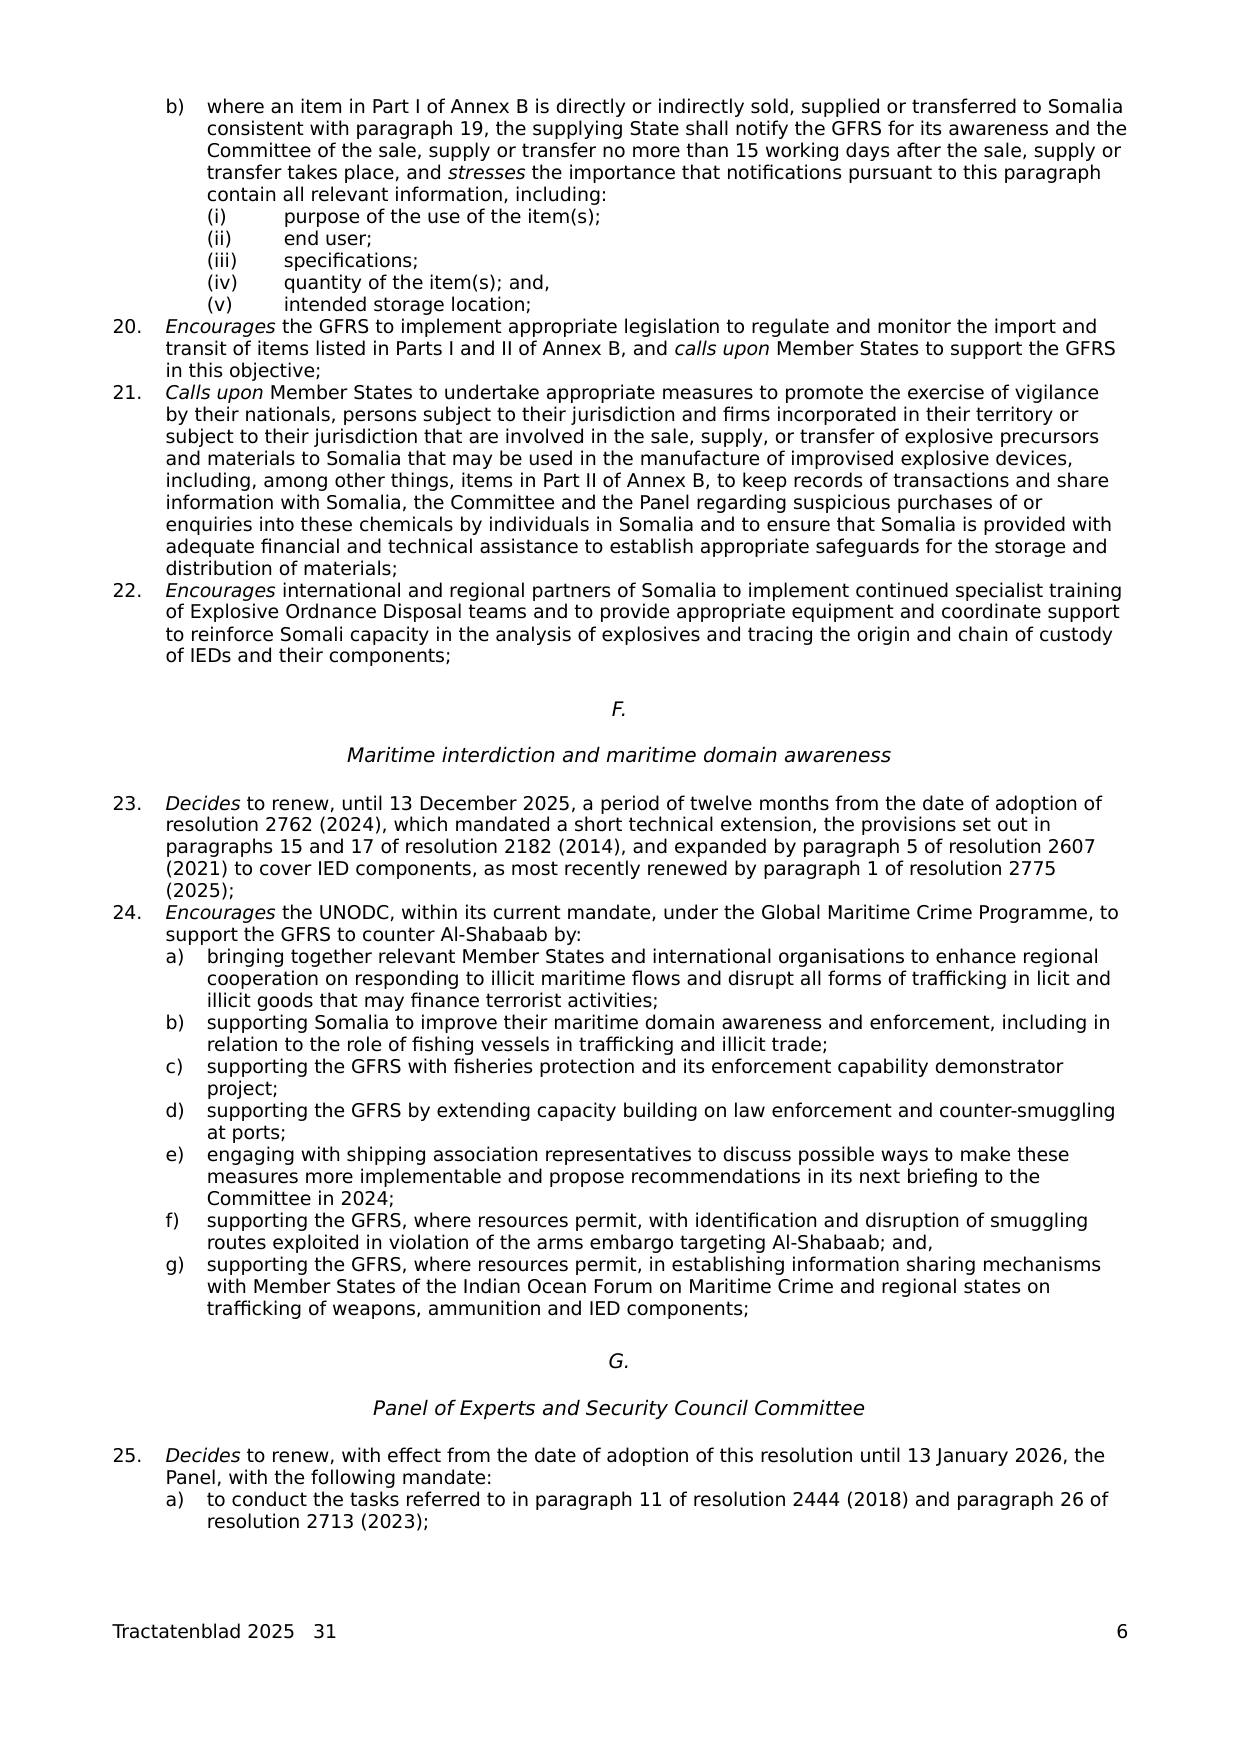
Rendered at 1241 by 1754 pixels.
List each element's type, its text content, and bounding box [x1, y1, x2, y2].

subtitle G. Panel of Experts and Security Council Committee [112, 1350, 1128, 1420]
text a) to conduct the tasks referred to in paragraph 11 of resolution 2444 (2018) and paragraph 26 of resolution 2713 (2023); [165, 1489, 1128, 1533]
text (v) intended storage location; [207, 294, 1128, 316]
text 23. Decides to renew, until 13 December 2025, a period of twelve months from the date of adoption of resolution 2762 (2024), which mandated a short technical extension, the provisions set out in paragraphs 15 and 17 of resolution 2182 (2014), and expanded by paragraph 5 of resolution 2607 (2021) to cover IED components, as most recently renewed by paragraph 1 of resolution 2775 (2025); [112, 792, 1128, 902]
text b) where an item in Part I of Annex B is directly or indirectly sold, supplied or transferred to Somalia consistent with paragraph 19, the supplying State shall notify the GFRS for its awareness and the Committee of the sale, supply or transfer no more than 15 working days after the sale, supply or transfer takes place, and stresses the importance that notifications pursuant to this paragraph contain all relevant information, including: [165, 96, 1128, 206]
text 21. Calls upon Member States to undertake appropriate measures to promote the exercise of vigilance by their nationals, persons subject to their jurisdiction and firms incorporated in their territory or subject to their jurisdiction that are involved in the sale, supply, or transfer of explosive precursors and materials to Somalia that may be used in the manufacture of improvised explosive devices, including, among other things, items in Part II of Annex B, to keep records of transactions and share information with Somalia, the Committee and the Panel regarding suspicious purchases of or enquiries into these chemicals by individuals in Somalia and to ensure that Somalia is provided with adequate financial and technical assistance to establish appropriate safeguards for the storage and distribution of materials; [112, 382, 1128, 579]
text b) supporting Somalia to improve their maritime domain awareness and enforcement, including in relation to the role of fishing vessels in trafficking and illicit trade; [165, 1012, 1128, 1056]
text f) supporting the GFRS, where resources permit, with identification and disruption of smuggling routes exploited in violation of the arms embargo targeting Al-Shabaab; and, [165, 1210, 1128, 1254]
text c) supporting the GFRS with fisheries protection and its enforcement capability demonstrator project; [165, 1056, 1128, 1100]
text g) supporting the GFRS, where resources permit, in establishing information sharing mechanisms with Member States of the Indian Ocean Forum on Maritime Crime and regional states on trafficking of weapons, ammunition and IED components; [165, 1254, 1128, 1320]
text 24. Encourages the UNODC, within its current mandate, under the Global Maritime Crime Programme, to support the GFRS to counter Al-Shabaab by: [112, 902, 1128, 946]
text (i) purpose of the use of the item(s); [207, 206, 1128, 228]
text 22. Encourages international and regional partners of Somalia to implement continued specialist training of Explosive Ordnance Disposal teams and to provide appropriate equipment and coordinate support to reinforce Somali capacity in the analysis of explosives and tracing the origin and chain of custody of IEDs and their components; [112, 579, 1128, 667]
text 25. Decides to renew, with effect from the date of adoption of this resolution until 13 January 2026, the Panel, with the following mandate: [112, 1445, 1128, 1489]
subtitle F. Maritime interdiction and maritime domain awareness [112, 697, 1128, 767]
text e) engaging with shipping association representatives to discuss possible ways to make these measures more implementable and propose recommendations in its next briefing to the Committee in 2024; [165, 1144, 1128, 1210]
text a) bringing together relevant Member States and international organisations to enhance regional cooperation on responding to illicit maritime flows and disrupt all forms of trafficking in licit and illicit goods that may finance terrorist activities; [165, 946, 1128, 1012]
text (iv) quantity of the item(s); and, [207, 272, 1128, 294]
text (ii) end user; [207, 228, 1128, 250]
text 20. Encourages the GFRS to implement appropriate legislation to regulate and monitor the import and transit of items listed in Parts I and II of Annex B, and calls upon Member States to support the GFRS in this objective; [112, 316, 1128, 382]
text (iii) specifications; [207, 250, 1128, 272]
text d) supporting the GFRS by extending capacity building on law enforcement and counter-smuggling at ports; [165, 1100, 1128, 1144]
